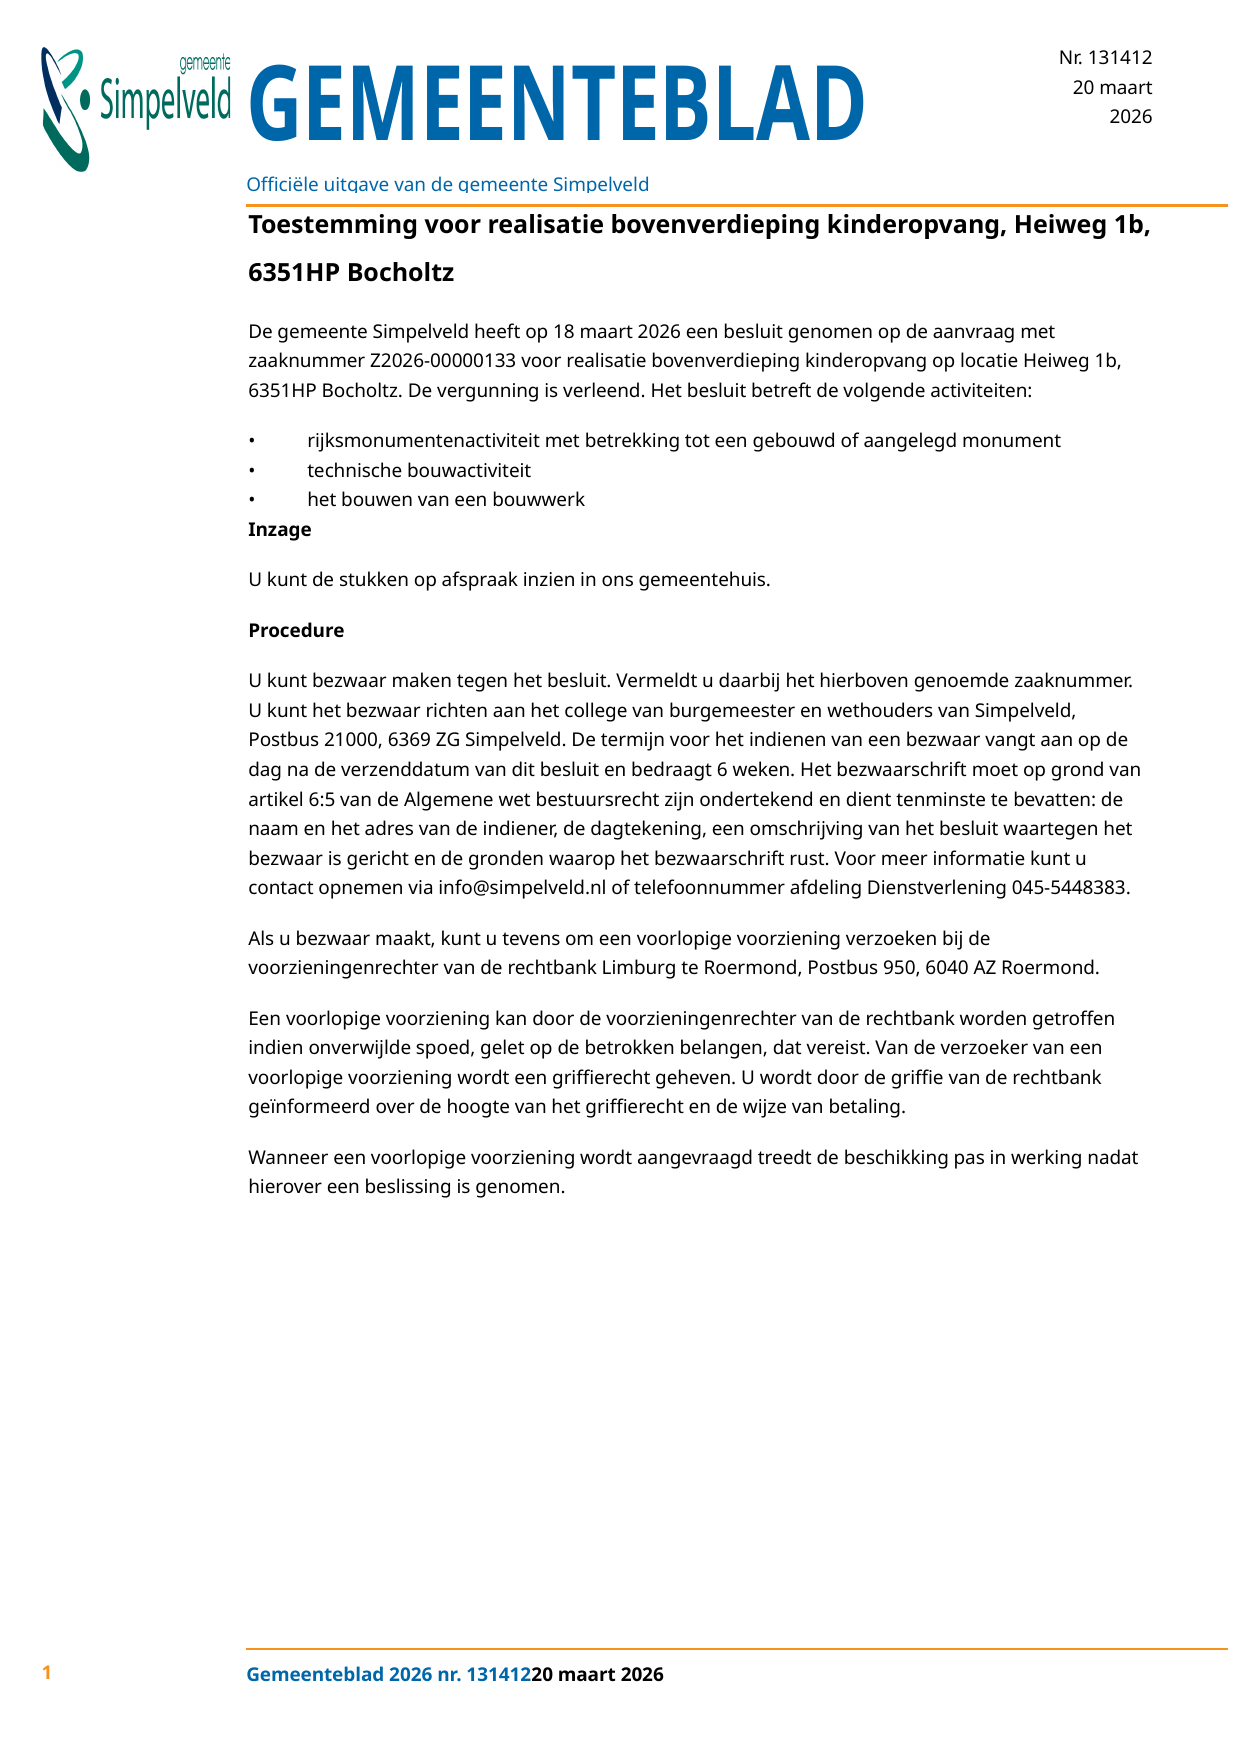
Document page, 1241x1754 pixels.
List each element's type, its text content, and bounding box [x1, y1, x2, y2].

picture [41, 47, 231, 172]
text Een voorlopige voorziening kan door de voorzieningenrechter van de rechtbank worden getroffen indien onverwijlde spoed, gelet op de betrokken belangen, dat vereist. Van de verzoeker van een voorlopige voorziening wordt een griffierecht geheven. U wordt door de griffie van de rechtbank geïnformeerd over de hoogte van het griffierecht en de wijze van betaling. [248, 1005, 1152, 1119]
list technische bouwactiviteit [248, 457, 1152, 483]
text U kunt de stukken op afspraak inzien in ons gemeentehuis. [248, 567, 1152, 592]
text Wanneer een voorlopige voorziening wordt aangevraagd treedt de beschikking pas in werking nadat hierover een beslissing is genomen. [248, 1144, 1152, 1199]
text De gemeente Simpelveld heeft op 18 maart 2026 een besluit genomen op de aanvraag met zaaknummer Z2026-00000133 voor realisatie bovenverdieping kinderopvang op locatie Heiweg 1b, 6351HP Bocholtz. De vergunning is verleend. Het besluit betreft de volgende activiteiten: [248, 318, 1152, 403]
text Toestemming voor realisatie bovenverdieping kinderopvang, Heiweg 1b, 6351HP Bocholtz [248, 207, 1152, 288]
list rijksmonumentenactiviteit met betrekking tot een gebouwd of aangelegd monument [248, 427, 1152, 453]
list het bouwen van een bouwwerk [248, 487, 1152, 512]
text U kunt bezwaar maken tegen het besluit. Vermeldt u daarbij het hierboven genoemde zaaknummer. U kunt het bezwaar richten aan het college van burgemeester en wethouders van Simpelveld, Postbus 21000, 6369 ZG Simpelveld. De termijn voor het indienen van een bezwaar vangt aan op de dag na de verzenddatum van dit besluit en bedraagt 6 weken. Het bezwaarschrift moet op grond van artikel 6:5 van de Algemene wet bestuursrecht zijn ondertekend en dient tenminste te bevatten: de naam en het adres van de indiener, de dagtekening, een omschrijving van het besluit waartegen het bezwaar is gericht en de gronden waarop het bezwaarschrift rust. Voor meer informatie kunt u contact opnemen via info@simpelveld.nl of telefoonnummer afdeling Dienstverlening 045-5448383. [248, 667, 1152, 900]
text Inzage [248, 516, 1152, 542]
text Procedure [248, 617, 1152, 643]
text Als u bezwaar maakt, kunt u tevens om een voorlopige voorziening verzoeken bij de voorzieningenrechter van de rechtbank Limburg te Roermond, Postbus 950, 6040 AZ Roermond. [248, 925, 1152, 980]
